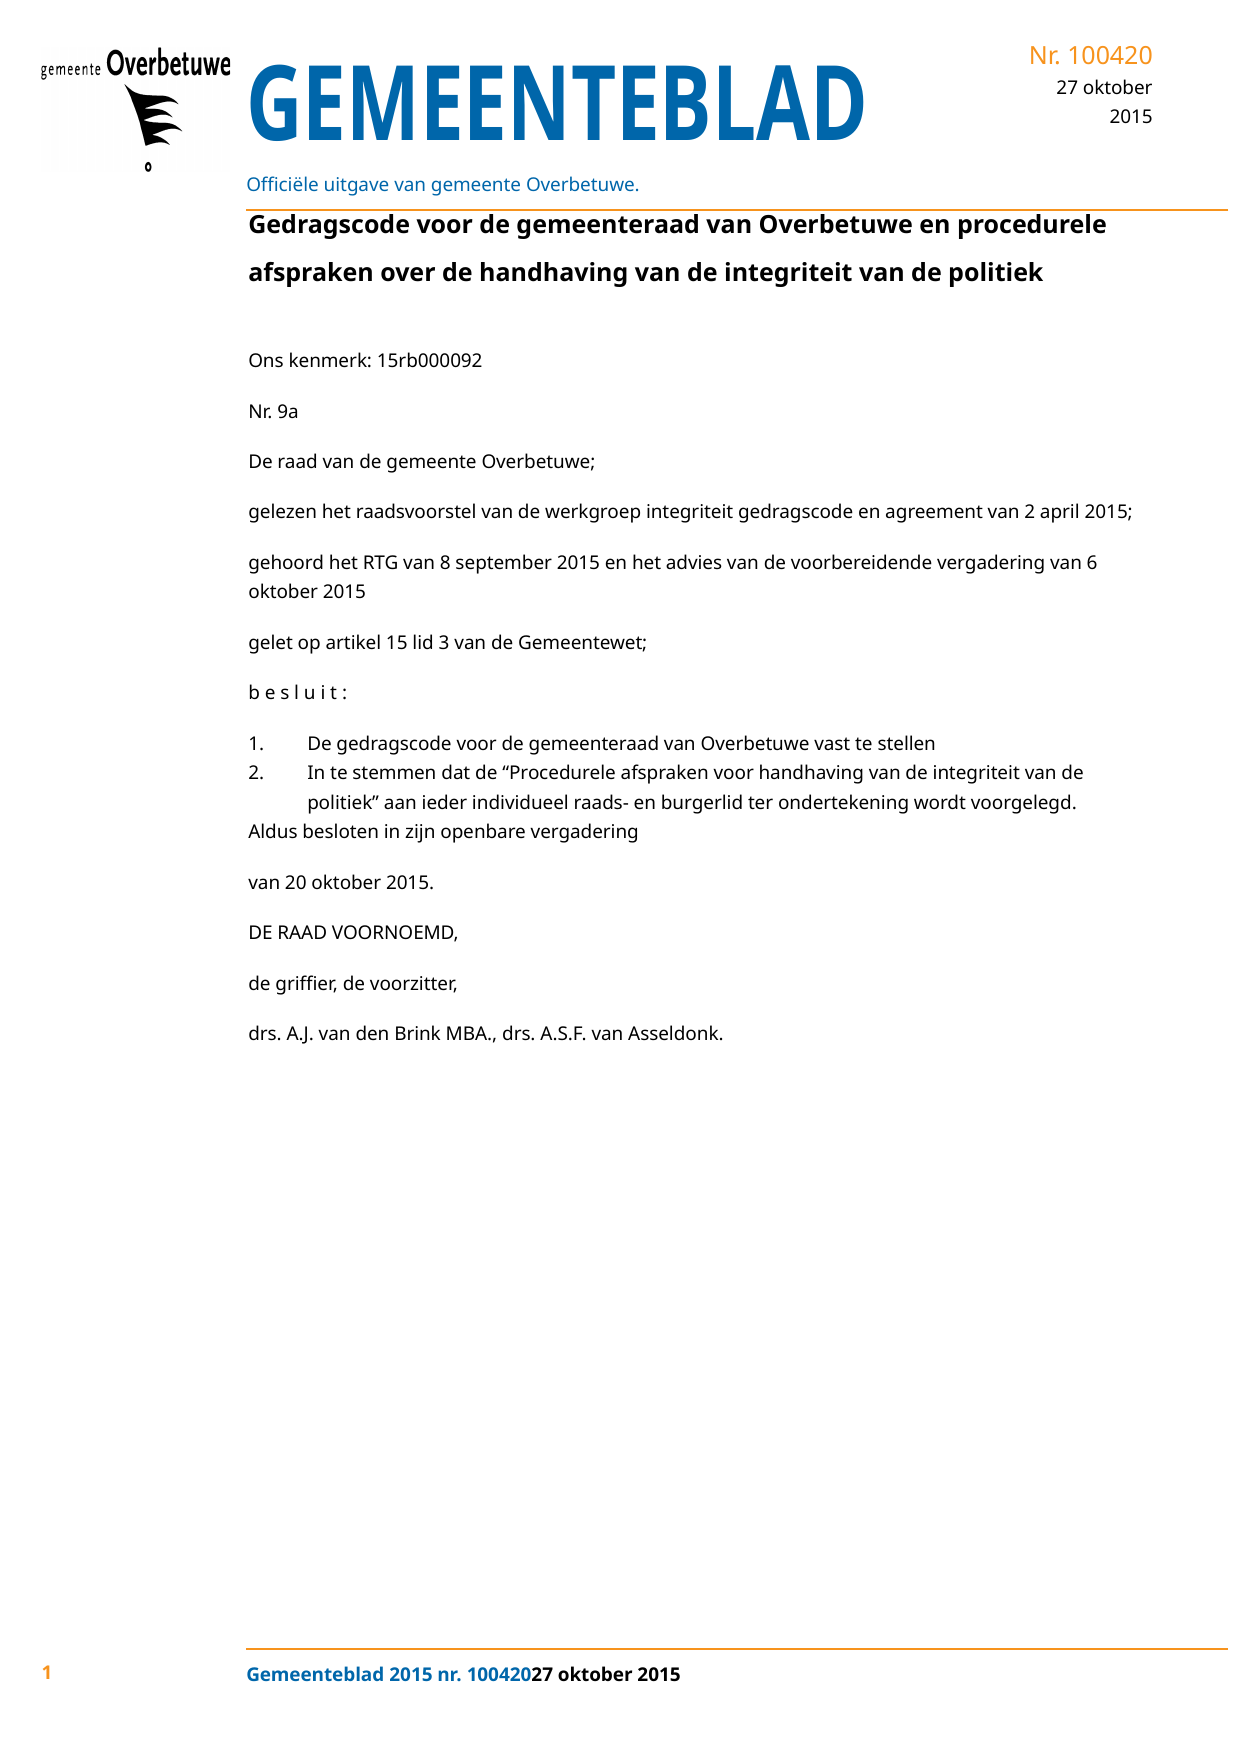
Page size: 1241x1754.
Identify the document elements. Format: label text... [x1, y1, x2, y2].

text De raad van de gemeente Overbetuwe; [248, 448, 1152, 474]
picture [41, 47, 231, 172]
list In te stemmen dat de “Procedurele afspraken voor handhaving van de integriteit van de politiek” aan ieder individueel raads- en burgerlid ter ondertekening wordt voorgelegd. [248, 759, 1152, 815]
list De gedragscode voor de gemeenteraad van Overbetuwe vast te stellen [248, 730, 1152, 756]
text gehoord het RTG van 8 september 2015 en het advies van de voorbereidende vergadering van 6 oktober 2015 [248, 549, 1152, 604]
text Aldus besloten in zijn openbare vergadering [248, 819, 1152, 844]
text Nr. 9a [248, 398, 1152, 424]
text b e s l u i t : [248, 679, 1152, 705]
text Ons kenmerk: 15rb000092 [248, 347, 1152, 373]
text gelet op artikel 15 lid 3 van de Gemeentewet; [248, 629, 1152, 655]
text DE RAAD VOORNOEMD, [248, 919, 1152, 945]
text Gedragscode voor de gemeenteraad van Overbetuwe en procedurele afspraken over de handhaving van de integriteit van de politiek [248, 211, 1152, 288]
text van 20 oktober 2015. [248, 869, 1152, 895]
text drs. A.J. van den Brink MBA., drs. A.S.F. van Asseldonk. [248, 1020, 1152, 1046]
text de griffier, de voorzitter, [248, 970, 1152, 996]
text gelezen het raadsvoorstel van de werkgroep integriteit gedragscode en agreement van 2 april 2015; [248, 499, 1152, 524]
